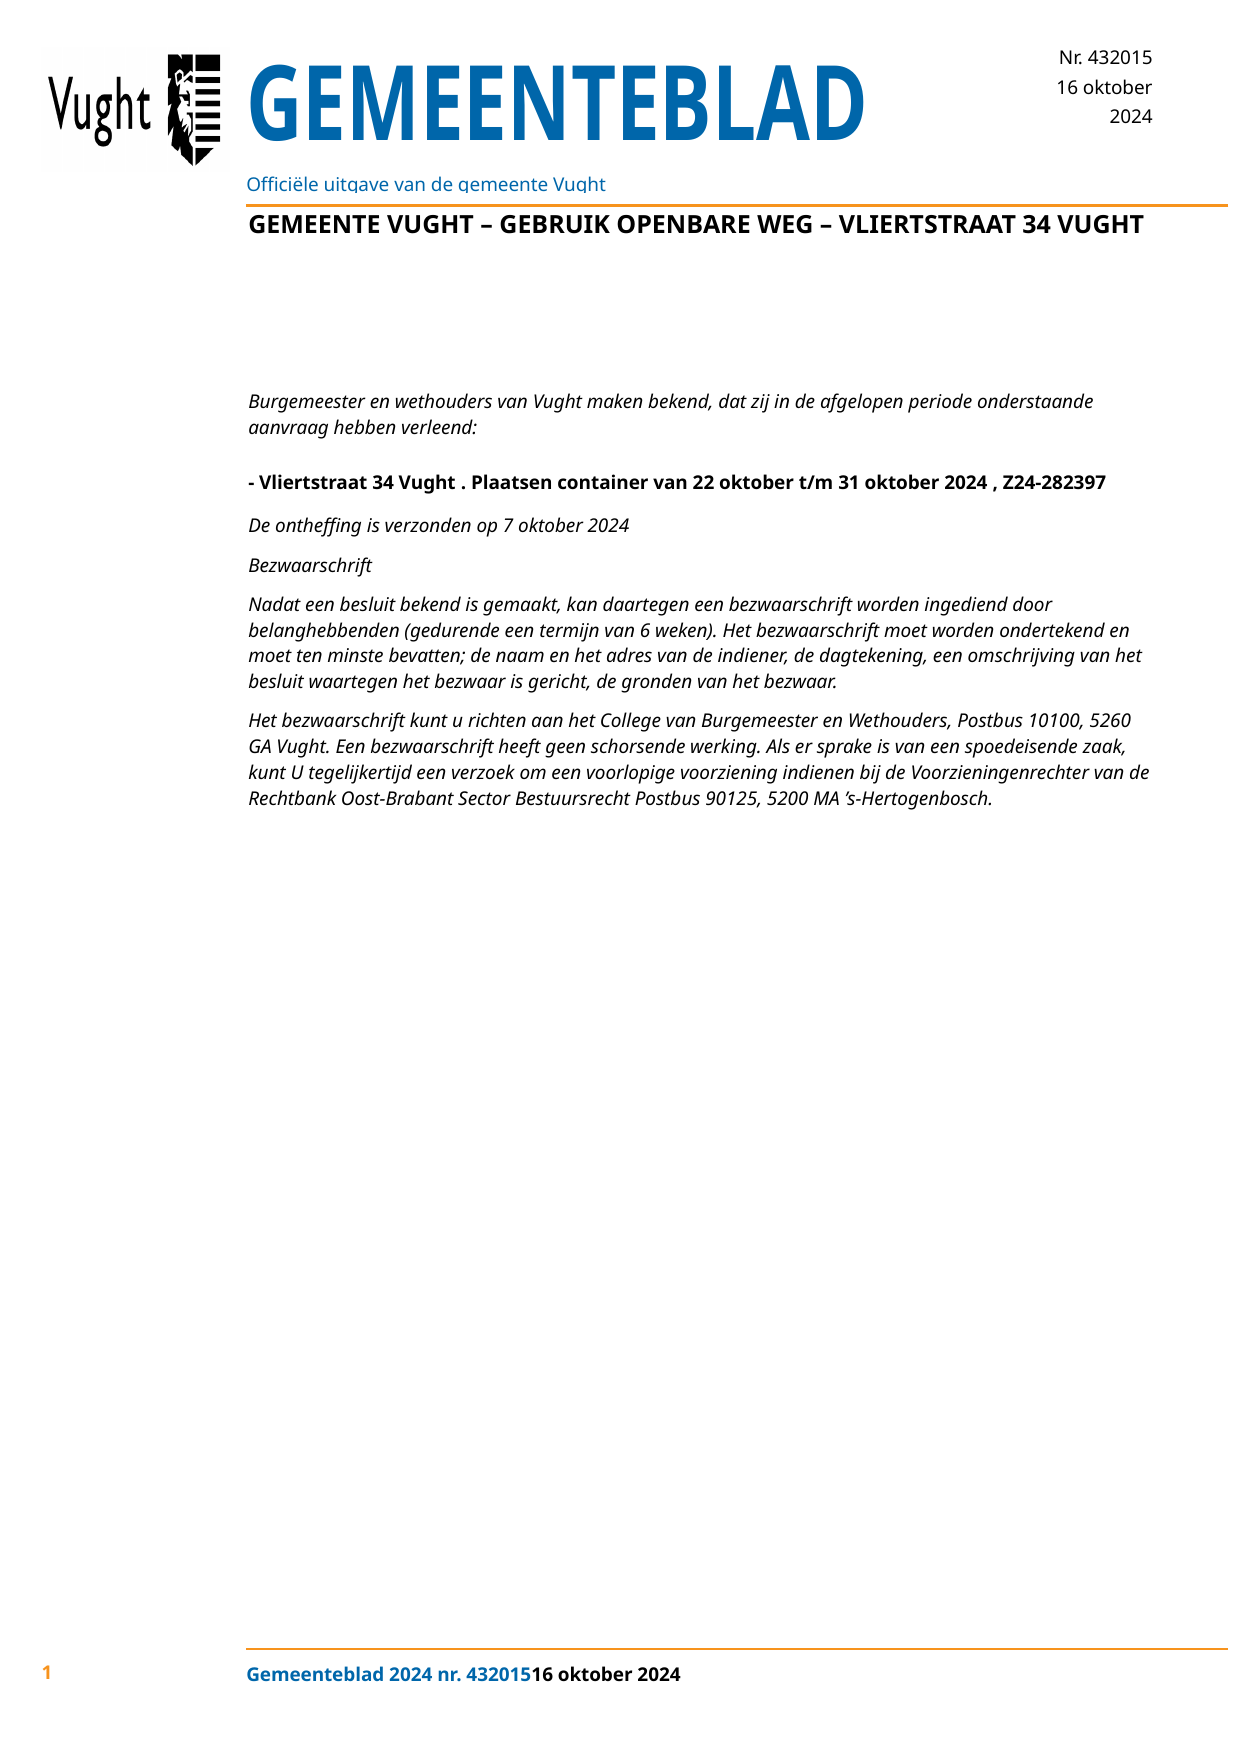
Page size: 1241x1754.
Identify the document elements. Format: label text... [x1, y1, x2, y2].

text Burgemeester en wethouders van Vught maken bekend, dat zij in de afgelopen periode onderstaande aanvraag hebben verleend: [248, 388, 1152, 440]
text - Vliertstraat 34 Vught . Plaatsen container van 22 oktober t/m 31 oktober 2024 , Z24-282397 [248, 469, 1152, 495]
picture [41, 47, 231, 172]
text Bezwaarschrift [248, 552, 1152, 578]
text GEMEENTE VUGHT – GEBRUIK OPENBARE WEG – VLIERTSTRAAT 34 VUGHT [248, 207, 1152, 241]
text De ontheffing is verzonden op 7 oktober 2024 [248, 513, 1152, 538]
text Nadat een besluit bekend is gemaakt, kan daartegen een bezwaarschrift worden ingediend door belanghebbenden (gedurende een termijn van 6 weken). Het bezwaarschrift moet worden ondertekend en moet ten minste bevatten; de naam en het adres van de indiener, de dagtekening, een omschrijving van het besluit waartegen het bezwaar is gericht, de gronden van het bezwaar. [248, 591, 1152, 694]
text Het bezwaarschrift kunt u richten aan het College van Burgemeester en Wethouders, Postbus 10100, 5260 GA Vught. Een bezwaarschrift heeft geen schorsende werking. Als er sprake is van een spoedeisende zaak, kunt U tegelijkertijd een verzoek om een voorlopige voorziening indienen bij de Voorzieningenrechter van de Rechtbank Oost-Brabant Sector Bestuursrecht Postbus 90125, 5200 MA ’s-Hertogenbosch. [248, 708, 1152, 811]
